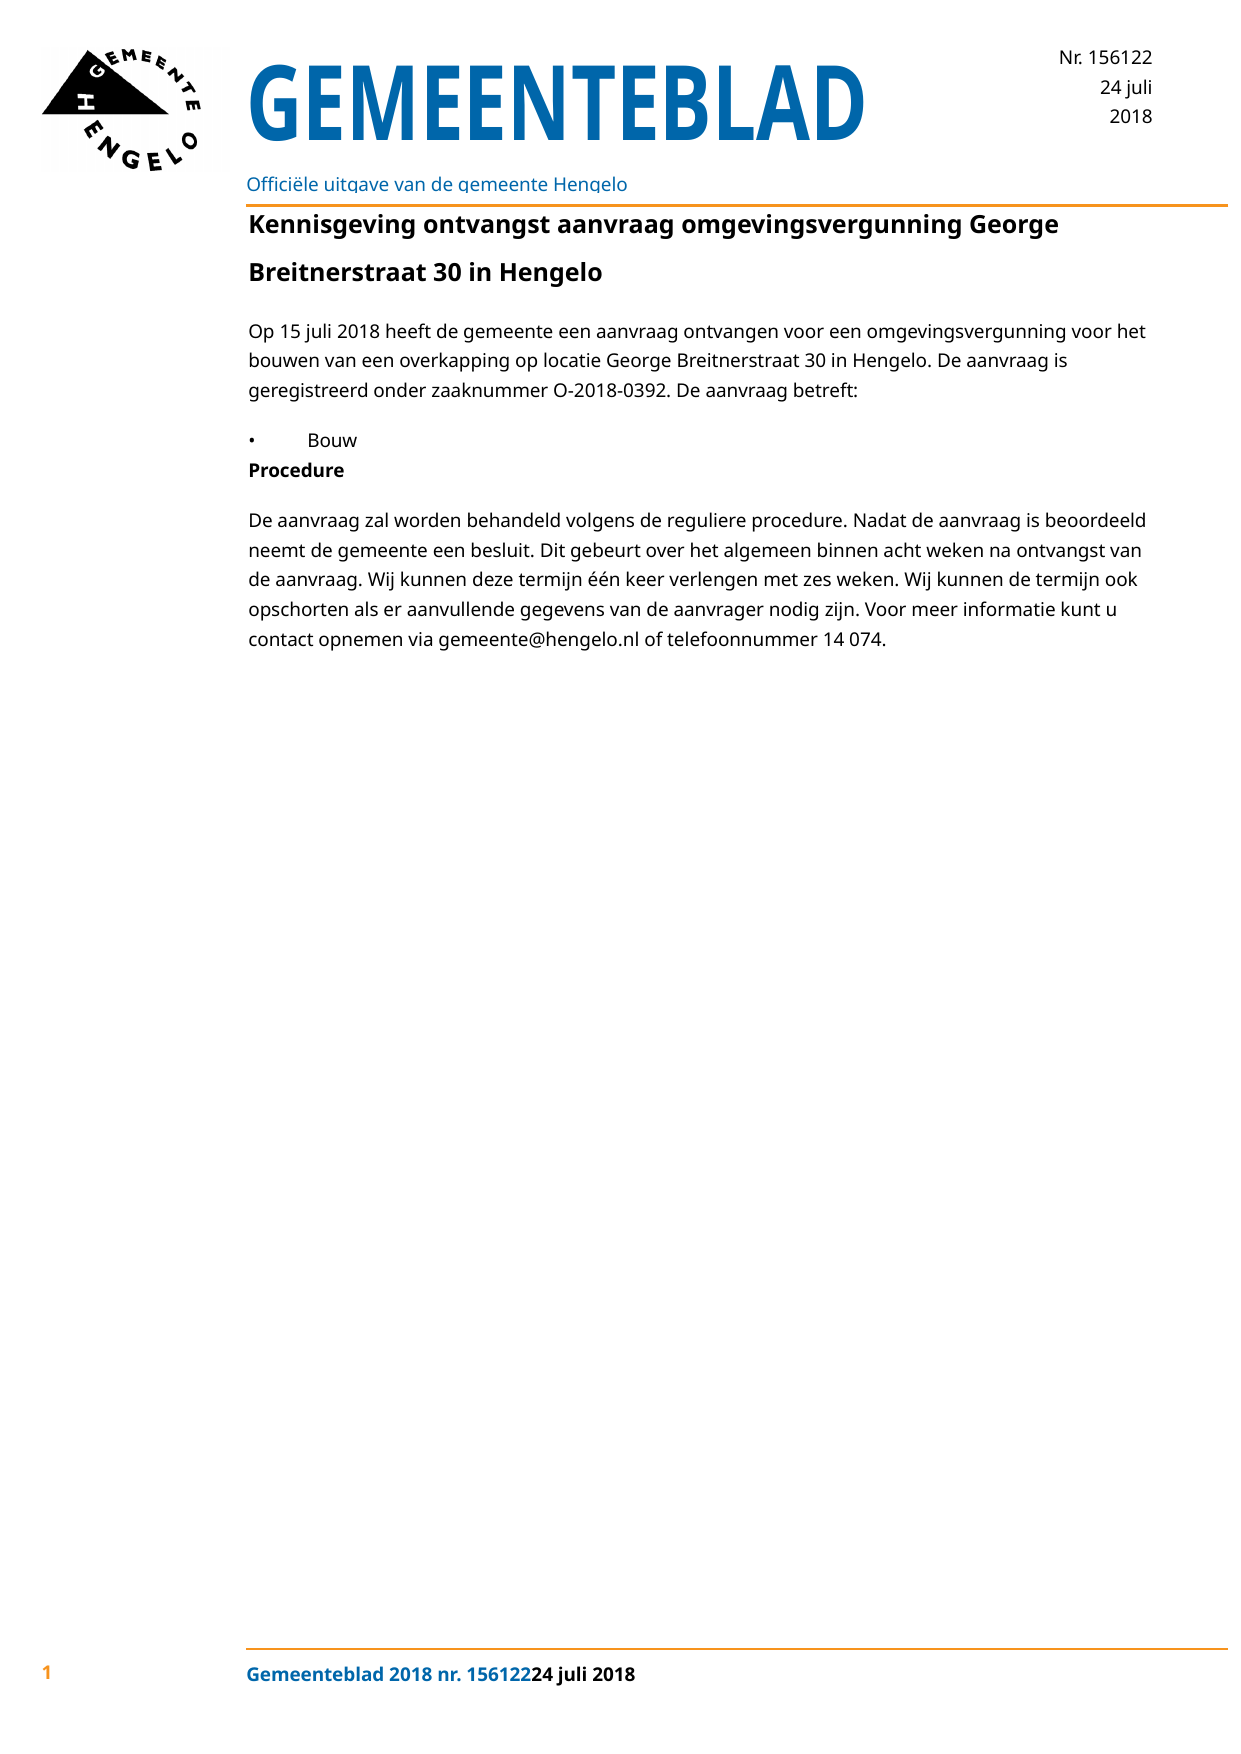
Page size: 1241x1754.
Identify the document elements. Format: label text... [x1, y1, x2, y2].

text De aanvraag zal worden behandeld volgens de reguliere procedure. Nadat de aanvraag is beoordeeld neemt de gemeente een besluit. Dit gebeurt over het algemeen binnen acht weken na ontvangst van de aanvraag. Wij kunnen deze termijn één keer verlengen met zes weken. Wij kunnen de termijn ook opschorten als er aanvullende gegevens van de aanvrager nodig zijn. Voor meer informatie kunt u contact opnemen via gemeente@hengelo.nl of telefoonnummer 14 074. [248, 507, 1152, 652]
picture [41, 47, 231, 172]
text Procedure [248, 457, 1152, 483]
text Op 15 juli 2018 heeft de gemeente een aanvraag ontvangen voor een omgevingsvergunning voor het bouwen van een overkapping op locatie George Breitnerstraat 30 in Hengelo. De aanvraag is geregistreerd onder zaaknummer O-2018-0392. De aanvraag betreft: [248, 318, 1152, 403]
text Kennisgeving ontvangst aanvraag omgevingsvergunning George Breitnerstraat 30 in Hengelo [248, 207, 1152, 288]
list Bouw [248, 427, 1152, 453]
